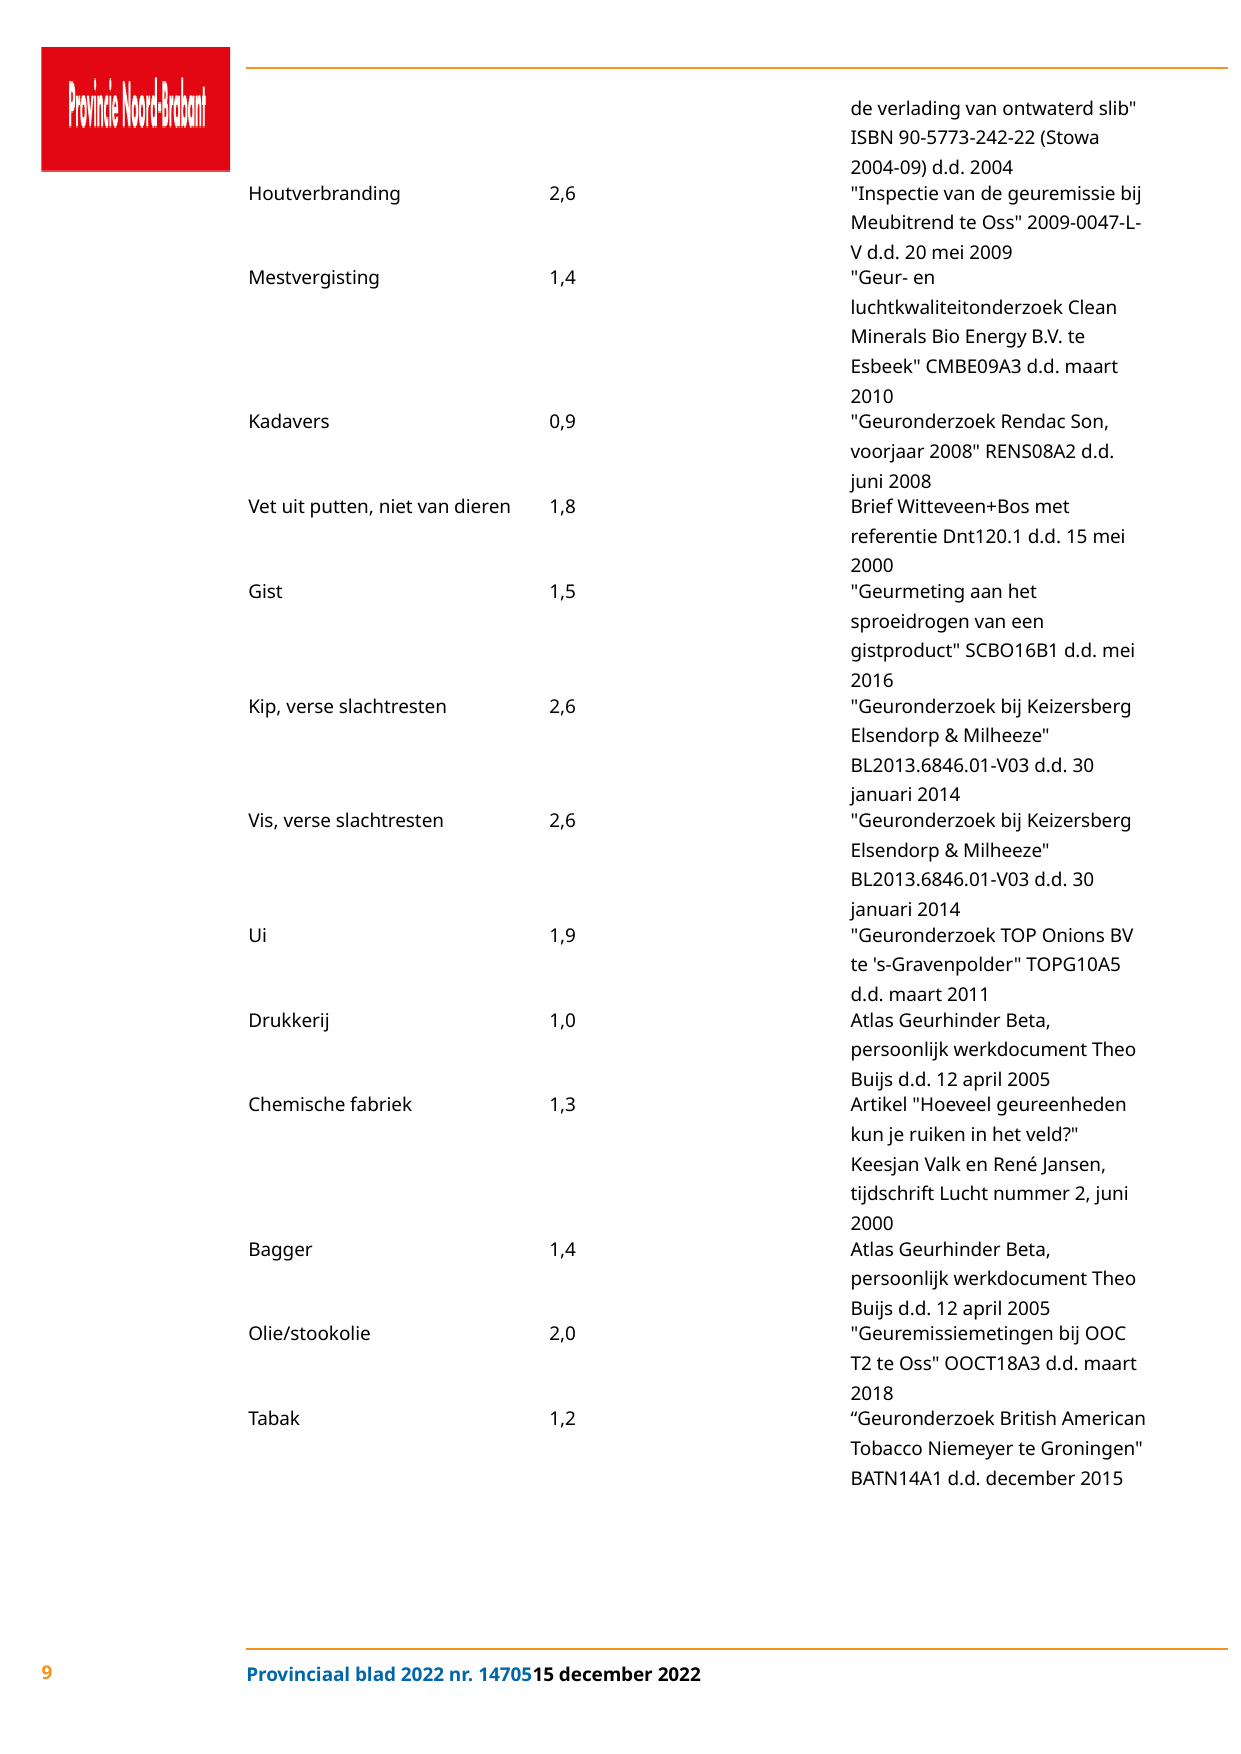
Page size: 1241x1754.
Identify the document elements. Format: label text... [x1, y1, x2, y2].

table_cell "Geuronderzoek Rendac Son, voorjaar 2008" RENS08A2 d.d. juni 2008 [850, 409, 1152, 493]
table_cell "Geur- en luchtkwaliteitonderzoek Clean Minerals Bio Energy B.V. te Esbeek" CMBE09A3 d.d. maart 2010 [850, 265, 1152, 409]
table_cell Artikel "Hoeveel geureenheden kun je ruiken in het veld?" Keesjan Valk en René Jansen, tijdschrift Lucht nummer 2, juni 2000 [850, 1092, 1152, 1236]
table_cell Chemische fabriek [248, 1092, 549, 1236]
table_cell 1,9 [549, 922, 850, 1007]
picture [41, 47, 231, 172]
table_cell Houtverbranding [248, 180, 549, 264]
table_cell Tabak [248, 1406, 549, 1490]
table_cell “Geuronderzoek British American Tobacco Niemeyer te Groningen" BATN14A1 d.d. december 2015 [850, 1406, 1152, 1490]
table_cell de verlading van ontwaterd slib" ISBN 90-5773-242-22 (Stowa 2004-09) d.d. 2004 [850, 95, 1152, 180]
table_cell [248, 95, 549, 180]
table_cell 2,0 [549, 1321, 850, 1406]
table_cell Brief Witteveen+Bos met referentie Dnt120.1 d.d. 15 mei 2000 [850, 494, 1152, 578]
table_cell Atlas Geurhinder Beta, persoonlijk werkdocument Theo Buijs d.d. 12 april 2005 [850, 1236, 1152, 1321]
table_cell 1,0 [549, 1007, 850, 1092]
table_cell Bagger [248, 1236, 549, 1321]
table_cell Vis, verse slachtresten [248, 808, 549, 922]
table_cell Olie/stookolie [248, 1321, 549, 1406]
table_cell Mestvergisting [248, 265, 549, 409]
table_cell 1,8 [549, 494, 850, 578]
table_cell "Geuronderzoek TOP Onions BV te 's-Gravenpolder" TOPG10A5 d.d. maart 2011 [850, 922, 1152, 1007]
table_cell "Geuronderzoek bij Keizersberg Elsendorp & Milheeze" BL2013.6846.01-V03 d.d. 30 januari 2014 [850, 808, 1152, 922]
table_cell Kip, verse slachtresten [248, 693, 549, 807]
table_cell "Geuronderzoek bij Keizersberg Elsendorp & Milheeze" BL2013.6846.01-V03 d.d. 30 januari 2014 [850, 693, 1152, 807]
table_cell 2,6 [549, 808, 850, 922]
table_cell 2,6 [549, 180, 850, 264]
table_cell 1,3 [549, 1092, 850, 1236]
table_cell "Geuremissiemetingen bij OOC T2 te Oss" OOCT18A3 d.d. maart 2018 [850, 1321, 1152, 1406]
table_cell Kadavers [248, 409, 549, 493]
table_cell Atlas Geurhinder Beta, persoonlijk werkdocument Theo Buijs d.d. 12 april 2005 [850, 1007, 1152, 1092]
table_cell Ui [248, 922, 549, 1007]
table_cell 1,4 [549, 1236, 850, 1321]
table_cell [549, 95, 850, 180]
table_cell 0,9 [549, 409, 850, 493]
table_cell 2,6 [549, 693, 850, 807]
table_cell Drukkerij [248, 1007, 549, 1092]
table_cell 1,4 [549, 265, 850, 409]
table_cell "Geurmeting aan het sproeidrogen van een gistproduct" SCBO16B1 d.d. mei 2016 [850, 579, 1152, 693]
table_cell Gist [248, 579, 549, 693]
table_cell 1,5 [549, 579, 850, 693]
table_cell 1,2 [549, 1406, 850, 1490]
table_cell "Inspectie van de geuremissie bij Meubitrend te Oss" 2009-0047-L-V d.d. 20 mei 2009 [850, 180, 1152, 264]
table_cell Vet uit putten, niet van dieren [248, 494, 549, 578]
